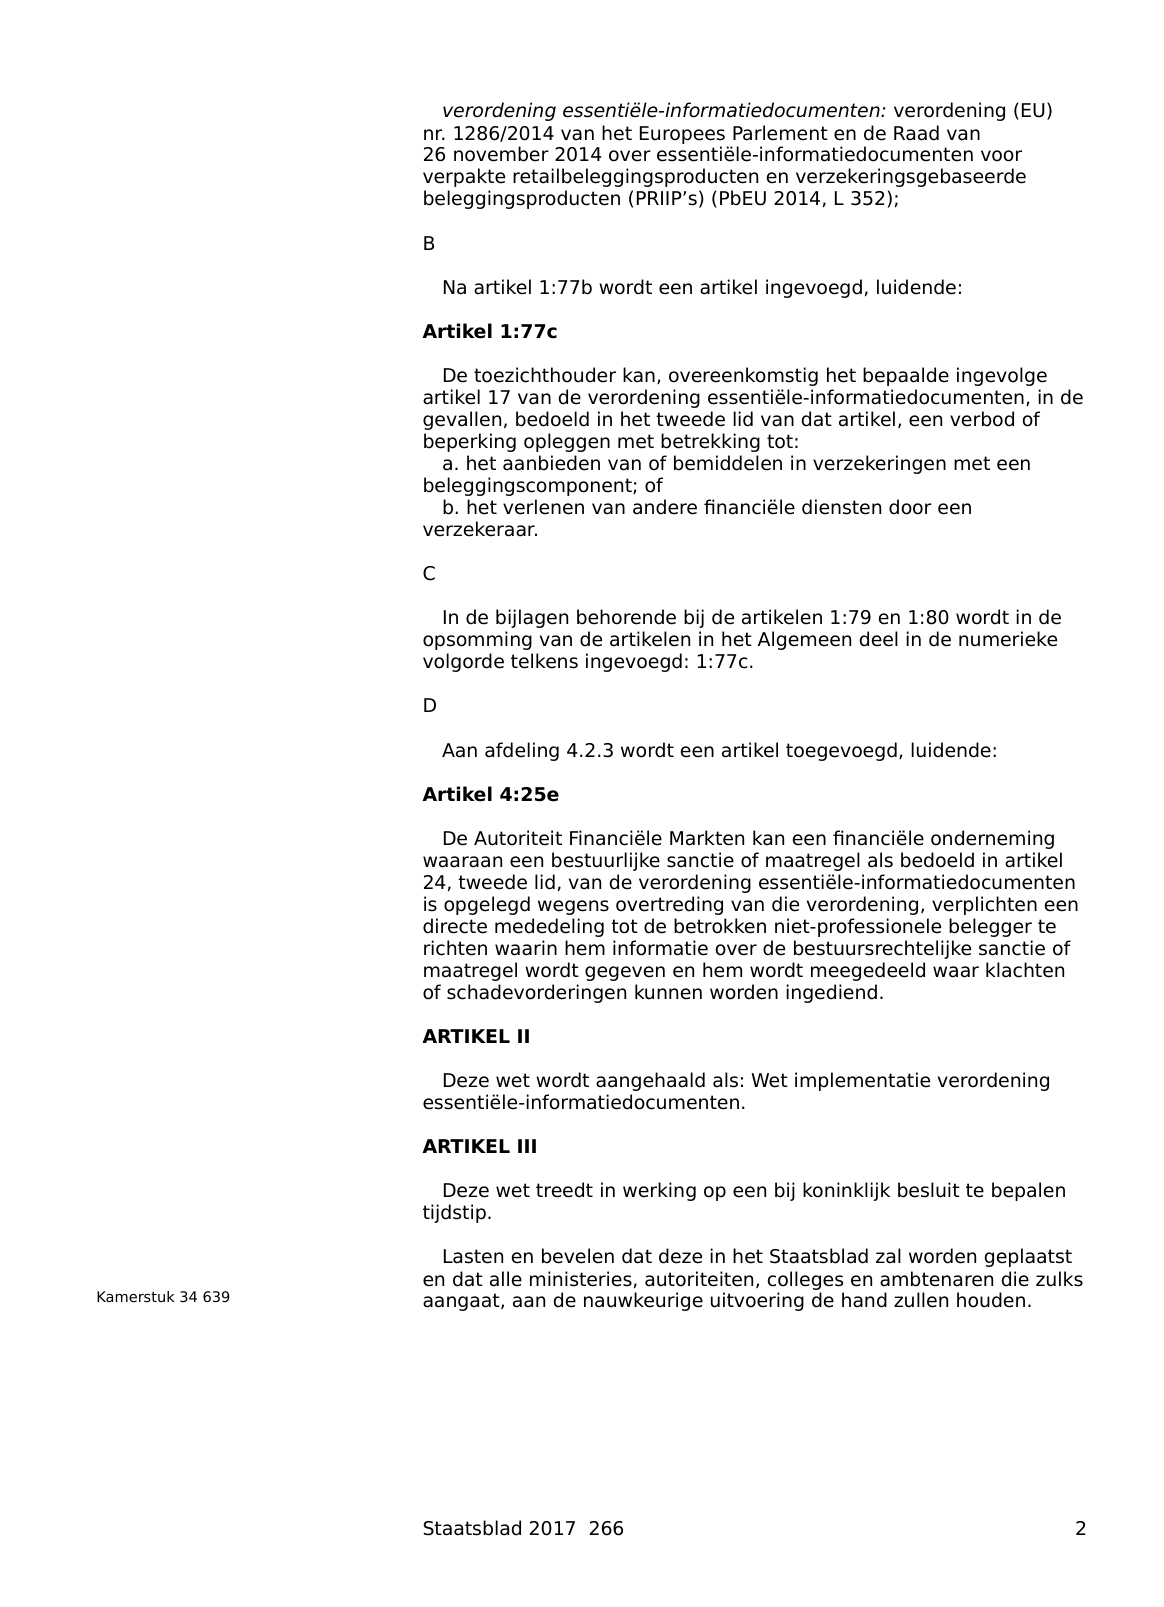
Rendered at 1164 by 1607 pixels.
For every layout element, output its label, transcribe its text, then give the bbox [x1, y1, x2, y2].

text De Autoriteit Financiële Markten kan een financiële onderneming waaraan een bestuurlijke sanctie of maatregel als bedoeld in artikel 24, tweede lid, van de verordening essentiële-informatiedocumenten is opgelegd wegens overtreding van die verordening, verplichten een directe mededeling tot de betrokken niet-professionele belegger te richten waarin hem informatie over de bestuursrechtelijke sanctie of maatregel wordt gegeven en hem wordt meegedeeld waar klachten of schadevorderingen kunnen worden ingediend. [422, 828, 1087, 1004]
subtitle Artikel 1:77c [422, 321, 1087, 343]
subtitle ARTIKEL II [422, 1026, 1087, 1048]
text C [422, 563, 1087, 585]
text Lasten en bevelen dat deze in het Staatsblad zal worden geplaatst en dat alle ministeries, autoriteiten, colleges en ambtenaren die zulks aangaat, aan de nauwkeurige uitvoering de hand zullen houden. [422, 1246, 1087, 1312]
text Aan afdeling 4.2.3 wordt een artikel toegevoegd, luidende: [422, 739, 1087, 761]
text B [422, 232, 1087, 254]
text De toezichthouder kan, overeenkomstig het bepaalde ingevolge artikel 17 van de verordening essentiële-informatiedocumenten, in de gevallen, bedoeld in het tweede lid van dat artikel, een verbod of beperking opleggen met betrekking tot: [422, 365, 1087, 453]
subtitle ARTIKEL III [422, 1136, 1087, 1158]
text a. het aanbieden van of bemiddelen in verzekeringen met een beleggingscomponent; of [422, 453, 1087, 497]
text In de bijlagen behorende bij de artikelen 1:79 en 1:80 wordt in de opsomming van de artikelen in het Algemeen deel in de numerieke volgorde telkens ingevoegd: 1:77c. [422, 607, 1087, 673]
subtitle Artikel 4:25e [422, 784, 1087, 806]
text D [422, 695, 1087, 717]
text Deze wet treedt in werking op een bij koninklijk besluit te bepalen tijdstip. [422, 1180, 1087, 1224]
text Deze wet wordt aangehaald als: Wet implementatie verordening essentiële-informatiedocumenten. [422, 1070, 1087, 1114]
text Na artikel 1:77b wordt een artikel ingevoegd, luidende: [422, 277, 1087, 299]
text Kamerstuk 34 639 [77, 1289, 396, 1306]
text b. het verlenen van andere financiële diensten door een verzekeraar. [422, 497, 1087, 541]
text verordening essentiële-informatiedocumenten: verordening (EU) nr. 1286/2014 van het Europees Parlement en de Raad van 26 november 2014 over essentiële-informatiedocumenten voor verpakte retailbeleggingsproducten en verzekeringsgebaseerde beleggingsproducten (PRIIP’s) (PbEU 2014, L 352); [422, 100, 1087, 210]
